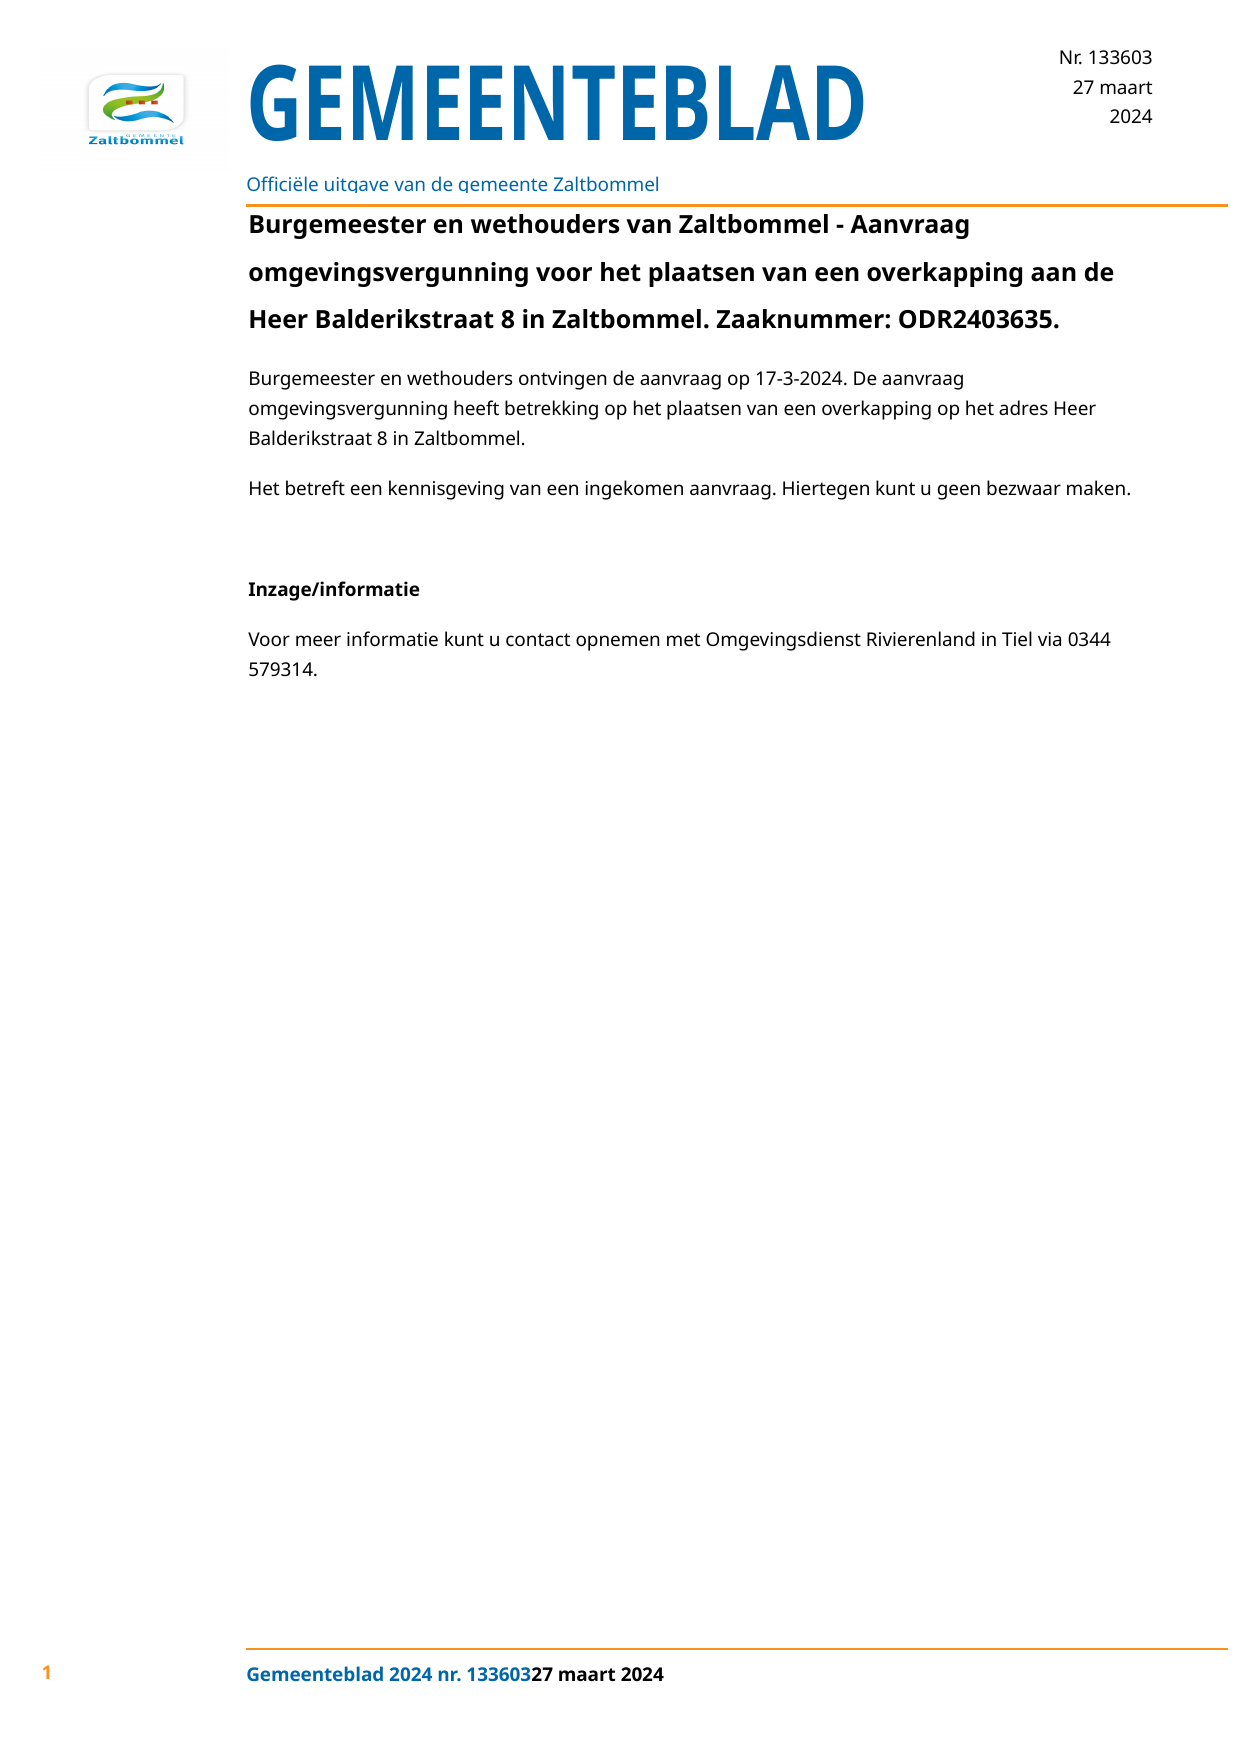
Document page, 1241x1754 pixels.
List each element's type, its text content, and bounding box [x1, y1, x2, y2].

picture [41, 47, 231, 172]
text Inzage/informatie [248, 576, 1152, 602]
text Burgemeester en wethouders van Zaltbommel - Aanvraag omgevingsvergunning voor het plaatsen van een overkapping aan de Heer Balderikstraat 8 in Zaltbommel. Zaaknummer: ODR2403635. [248, 207, 1152, 336]
text Voor meer informatie kunt u contact opnemen met Omgevingsdienst Rivierenland in Tiel via 0344 579314. [248, 626, 1152, 682]
text Het betreft een kennisgeving van een ingekomen aanvraag. Hiertegen kunt u geen bezwaar maken. [248, 475, 1152, 501]
text Burgemeester en wethouders ontvingen de aanvraag op 17-3-2024. De aanvraag omgevingsvergunning heeft betrekking op het plaatsen van een overkapping op het adres Heer Balderikstraat 8 in Zaltbommel. [248, 366, 1152, 450]
